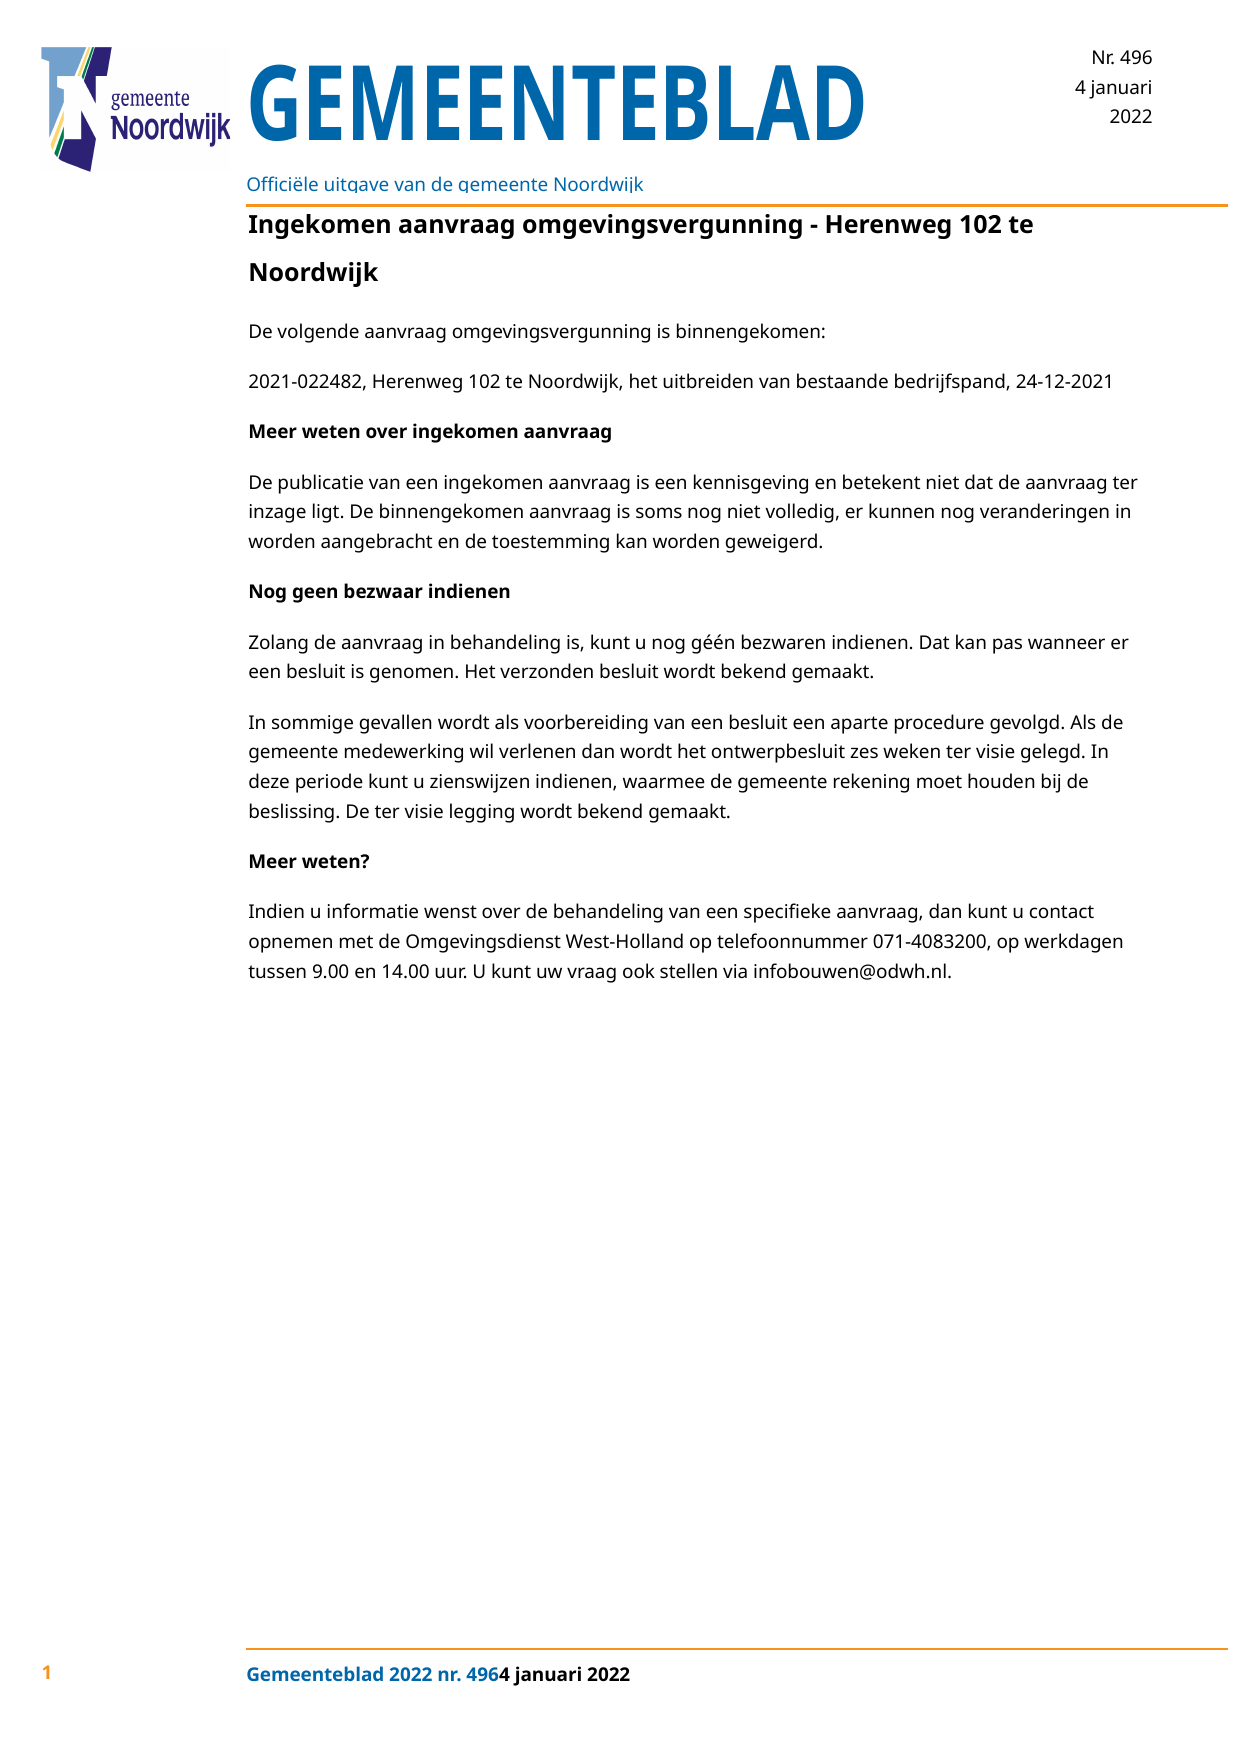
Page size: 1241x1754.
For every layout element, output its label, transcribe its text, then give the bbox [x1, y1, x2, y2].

text Indien u informatie wenst over de behandeling van een specifieke aanvraag, dan kunt u contact opnemen met de Omgevingsdienst West-Holland op telefoonnummer 071-4083200, op werkdagen tussen 9.00 en 14.00 uur. U kunt uw vraag ook stellen via infobouwen@odwh.nl. [248, 899, 1152, 984]
text In sommige gevallen wordt als voorbereiding van een besluit een aparte procedure gevolgd. Als de gemeente medewerking wil verlenen dan wordt het ontwerpbesluit zes weken ter visie gelegd. In deze periode kunt u zienswijzen indienen, waarmee de gemeente rekening moet houden bij de beslissing. De ter visie legging wordt bekend gemaakt. [248, 709, 1152, 824]
text 2021-022482, Herenweg 102 te Noordwijk, het uitbreiden van bestaande bedrijfspand, 24-12-2021 [248, 368, 1152, 394]
picture [41, 47, 231, 172]
text Ingekomen aanvraag omgevingsvergunning - Herenweg 102 te Noordwijk [248, 207, 1152, 288]
text Meer weten? [248, 848, 1152, 874]
text De publicatie van een ingekomen aanvraag is een kennisgeving en betekent niet dat de aanvraag ter inzage ligt. De binnengekomen aanvraag is soms nog niet volledig, er kunnen nog veranderingen in worden aangebracht en de toestemming kan worden geweigerd. [248, 469, 1152, 554]
text De volgende aanvraag omgevingsvergunning is binnengekomen: [248, 318, 1152, 344]
text Nog geen bezwaar indienen [248, 579, 1152, 604]
text Zolang de aanvraag in behandeling is, kunt u nog géén bezwaren indienen. Dat kan pas wanneer er een besluit is genomen. Het verzonden besluit wordt bekend gemaakt. [248, 629, 1152, 684]
text Meer weten over ingekomen aanvraag [248, 419, 1152, 444]
